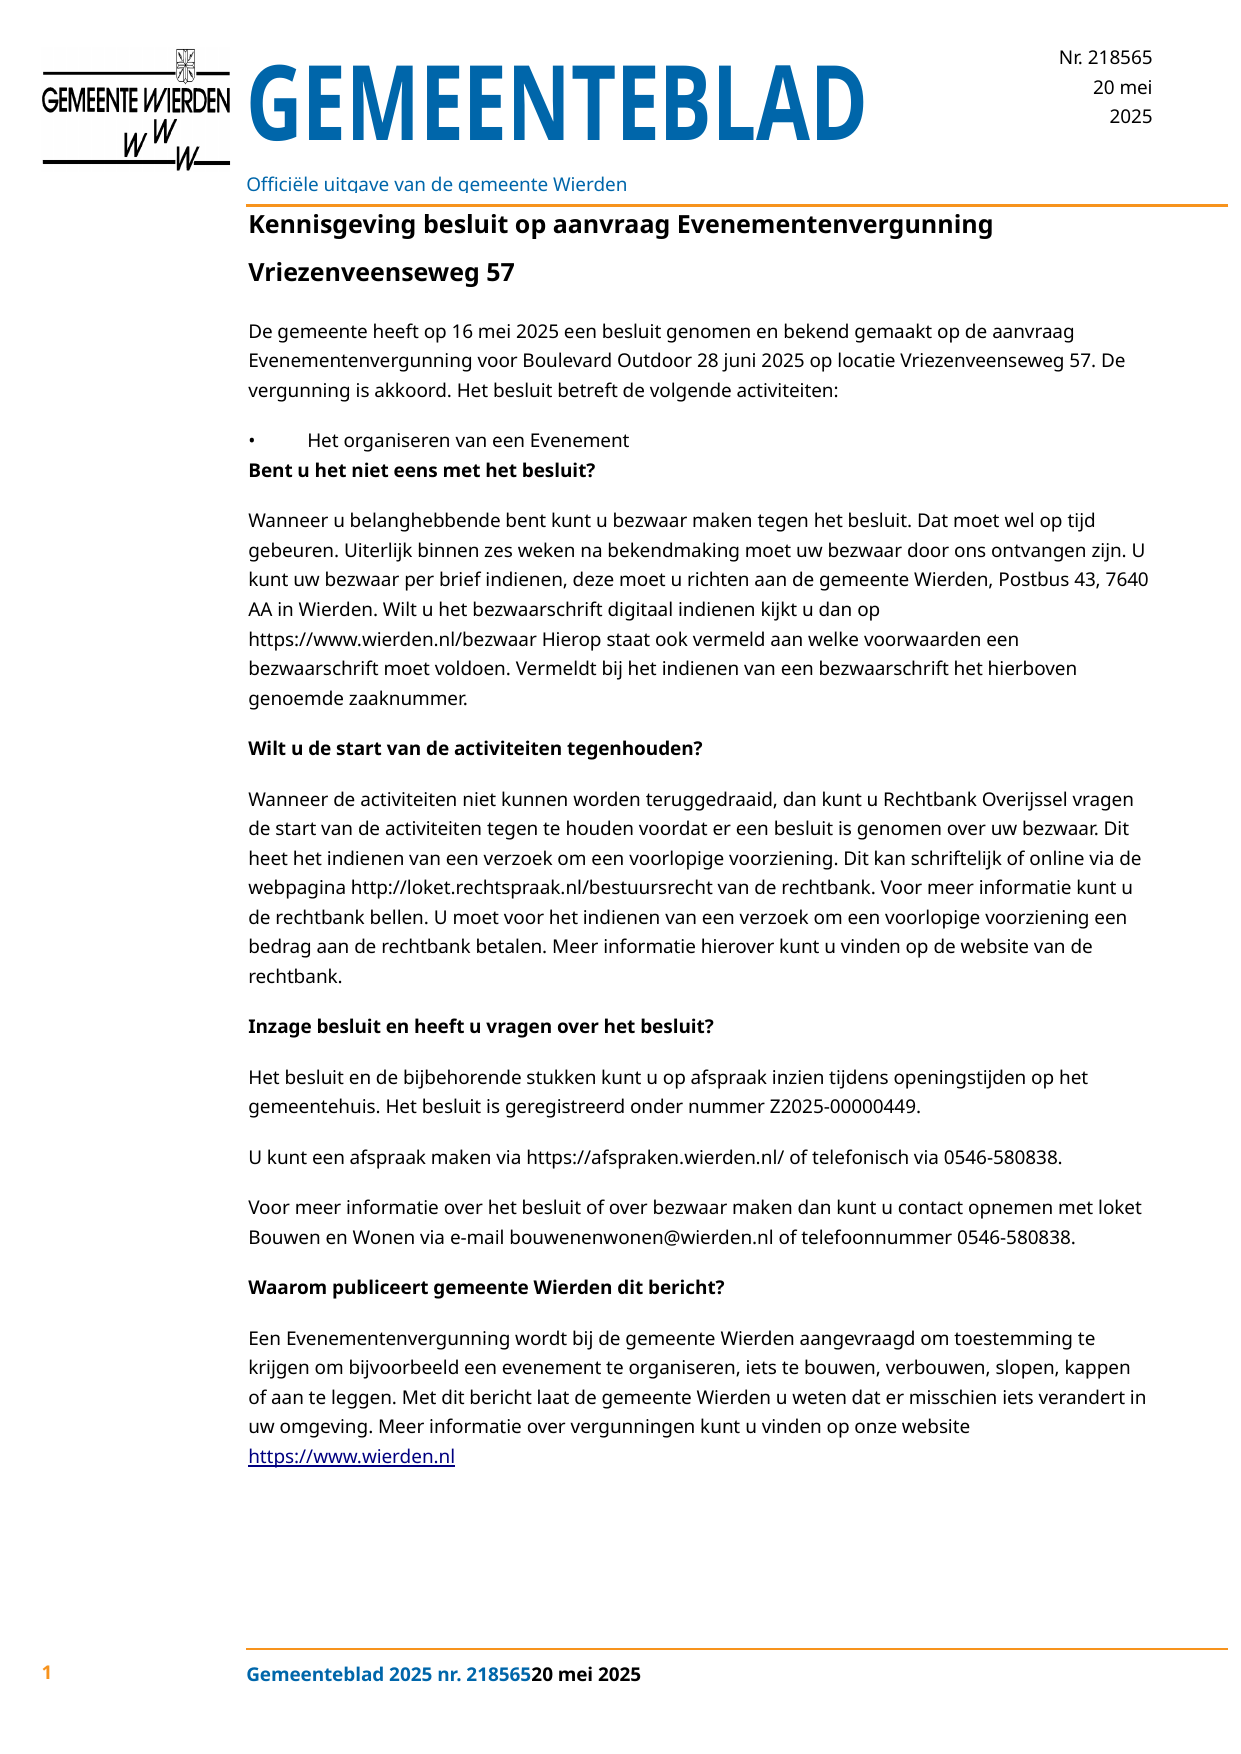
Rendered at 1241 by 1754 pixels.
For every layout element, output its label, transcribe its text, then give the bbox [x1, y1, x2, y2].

text Het besluit en de bijbehorende stukken kunt u op afspraak inzien tijdens openingstijden op het gemeentehuis. Het besluit is geregistreerd onder nummer Z2025-00000449. [248, 1064, 1152, 1119]
list Het organiseren van een Evenement [248, 427, 1152, 453]
picture [41, 47, 231, 172]
text Bent u het niet eens met het besluit? [248, 457, 1152, 483]
text Voor meer informatie over het besluit of over bezwaar maken dan kunt u contact opnemen met loket Bouwen en Wonen via e-mail bouwenenwonen@wierden.nl of telefoonnummer 0546-580838. [248, 1194, 1152, 1250]
text Een Evenementenvergunning wordt bij de gemeente Wierden aangevraagd om toestemming te krijgen om bijvoorbeeld een evenement te organiseren, iets te bouwen, verbouwen, slopen, kappen of aan te leggen. Met dit bericht laat de gemeente Wierden u weten dat er misschien iets verandert in uw omgeving. Meer informatie over vergunningen kunt u vinden op onze website https://www.wierden.nl [248, 1325, 1152, 1469]
text Wanneer u belanghebbende bent kunt u bezwaar maken tegen het besluit. Dat moet wel op tijd gebeuren. Uiterlijk binnen zes weken na bekendmaking moet uw bezwaar door ons ontvangen zijn. U kunt uw bezwaar per brief indienen, deze moet u richten aan de gemeente Wierden, Postbus 43, 7640 AA in Wierden. Wilt u het bezwaarschrift digitaal indienen kijkt u dan op https://www.wierden.nl/bezwaar Hierop staat ook vermeld aan welke voorwaarden een bezwaarschrift moet voldoen. Vermeldt bij het indienen van een bezwaarschrift het hierboven genoemde zaaknummer. [248, 507, 1152, 711]
text U kunt een afspraak maken via https://afspraken.wierden.nl/ of telefonisch via 0546-580838. [248, 1144, 1152, 1170]
text Inzage besluit en heeft u vragen over het besluit? [248, 1014, 1152, 1039]
text Kennisgeving besluit op aanvraag Evenementenvergunning Vriezenveenseweg 57 [248, 207, 1152, 288]
text Wilt u de start van de activiteiten tegenhouden? [248, 735, 1152, 761]
text De gemeente heeft op 16 mei 2025 een besluit genomen en bekend gemaakt op de aanvraag Evenementenvergunning voor Boulevard Outdoor 28 juni 2025 op locatie Vriezenveenseweg 57. De vergunning is akkoord. Het besluit betreft de volgende activiteiten: [248, 318, 1152, 403]
text Wanneer de activiteiten niet kunnen worden teruggedraaid, dan kunt u Rechtbank Overijssel vragen de start van de activiteiten tegen te houden voordat er een besluit is genomen over uw bezwaar. Dit heet het indienen van een verzoek om een voorlopige voorziening. Dit kan schriftelijk of online via de webpagina http://loket.rechtspraak.nl/bestuursrecht van de rechtbank. Voor meer informatie kunt u de rechtbank bellen. U moet voor het indienen van een verzoek om een voorlopige voorziening een bedrag aan de rechtbank betalen. Meer informatie hierover kunt u vinden op de website van de rechtbank. [248, 786, 1152, 989]
text Waarom publiceert gemeente Wierden dit bericht? [248, 1274, 1152, 1300]
